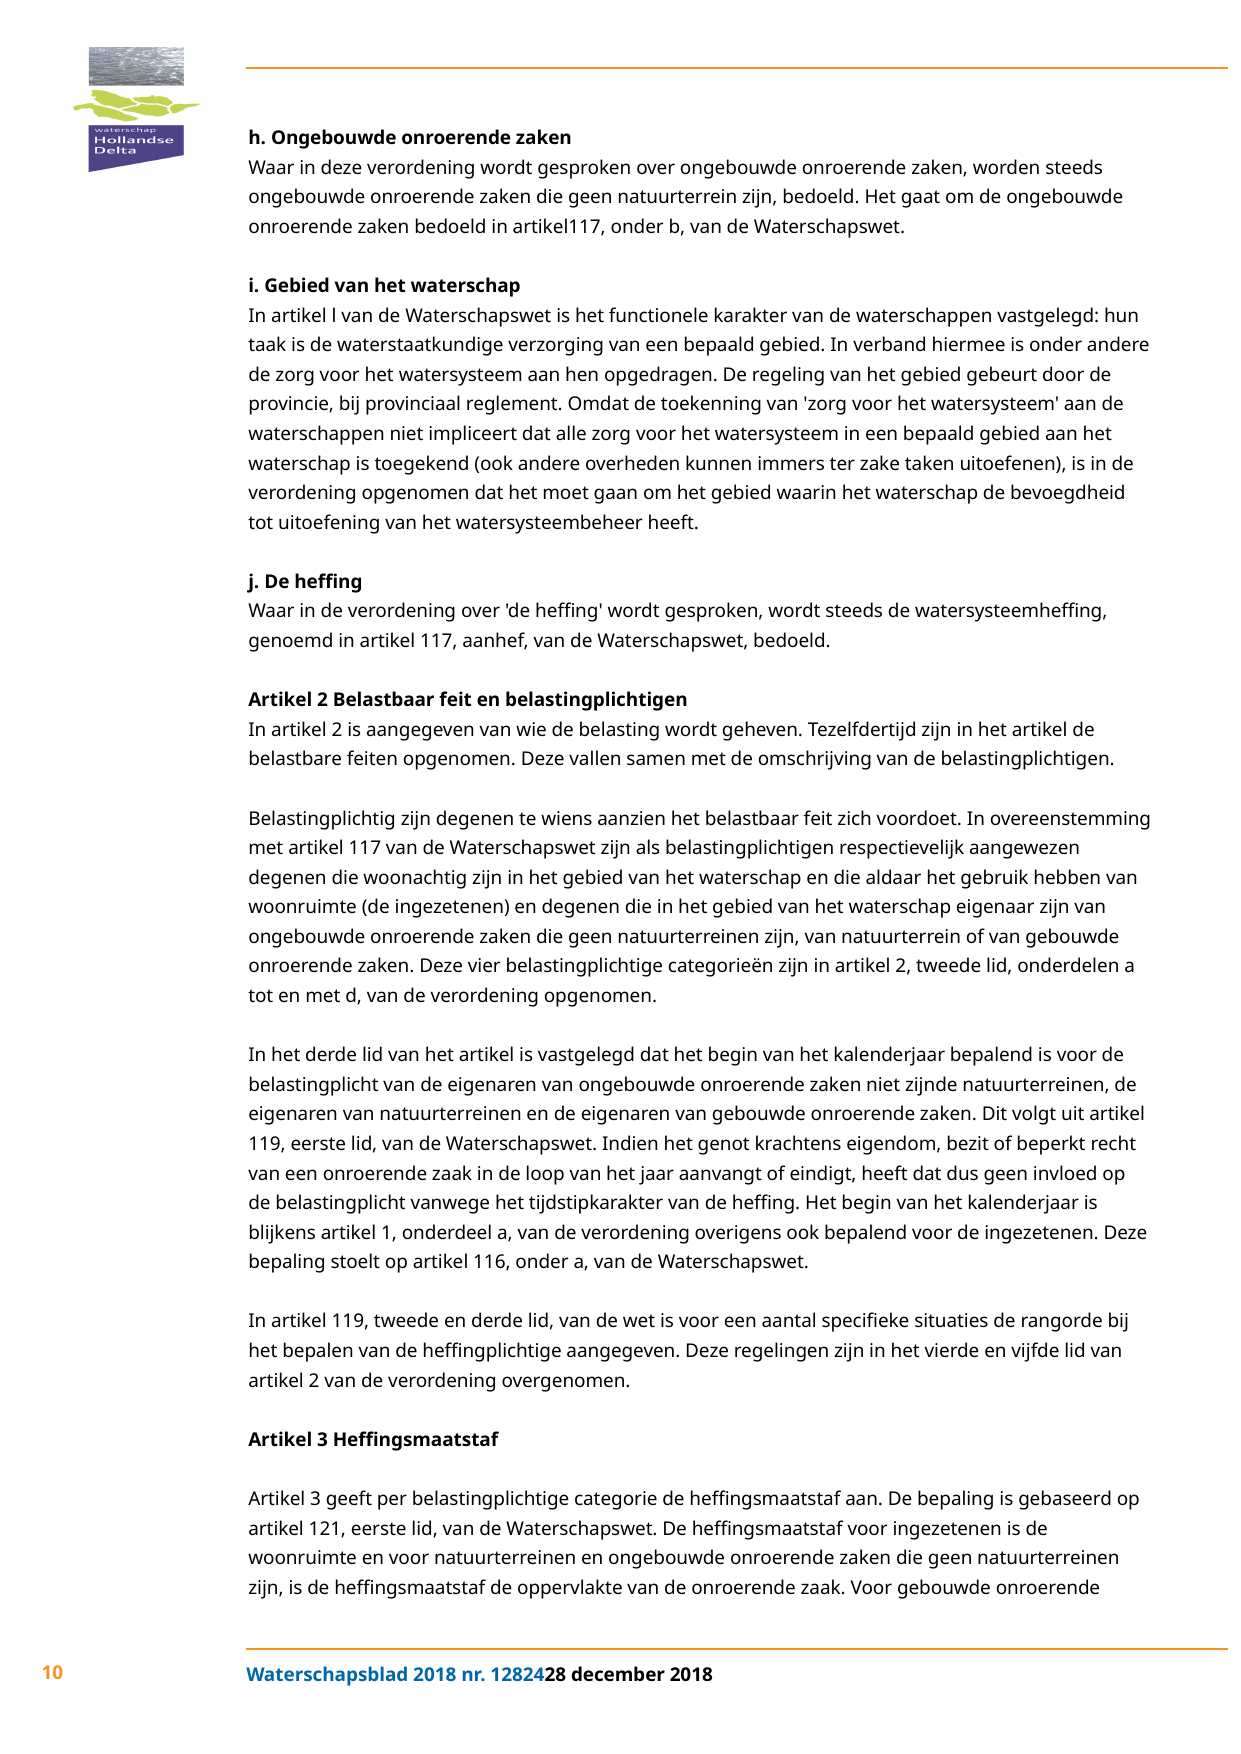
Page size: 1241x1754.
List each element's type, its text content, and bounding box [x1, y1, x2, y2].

text In artikel 2 is aangegeven van wie de belasting wordt geheven. Tezelfdertijd zijn in het artikel de belastbare feiten opgenomen. Deze vallen samen met de omschrijving van de belastingplichtigen. [248, 716, 1152, 771]
text i. Gebied van het waterschap [248, 272, 1152, 298]
text In het derde lid van het artikel is vastgelegd dat het begin van het kalenderjaar bepalend is voor de belastingplicht van de eigenaren van ongebouwde onroerende zaken niet zijnde natuurterreinen, de eigenaren van natuurterreinen en de eigenaren van gebouwde onroerende zaken. Dit volgt uit artikel 119, eerste lid, van de Waterschapswet. Indien het genot krachtens eigendom, bezit of beperkt recht van een onroerende zaak in de loop van het jaar aanvangt of eindigt, heeft dat dus geen invloed op de belastingplicht vanwege het tijdstipkarakter van de heffing. Het begin van het kalenderjaar is blijkens artikel 1, onderdeel a, van de verordening overigens ook bepalend voor de ingezetenen. Deze bepaling stoelt op artikel 116, onder a, van de Waterschapswet. [248, 1041, 1152, 1274]
text Belastingplichtig zijn degenen te wiens aanzien het belastbaar feit zich voordoet. In overeenstemming met artikel 117 van de Waterschapswet zijn als belastingplichtigen respectievelijk aangewezen degenen die woonachtig zijn in het gebied van het waterschap en die aldaar het gebruik hebben van woonruimte (de ingezetenen) en degenen die in het gebied van het waterschap eigenaar zijn van ongebouwde onroerende zaken die geen natuurterreinen zijn, van natuurterrein of van gebouwde onroerende zaken. Deze vier belastingplichtige categorieën zijn in artikel 2, tweede lid, onderdelen a tot en met d, van de verordening opgenomen. [248, 805, 1152, 1008]
text j. De heffing [248, 568, 1152, 594]
text Artikel 2 Belastbaar feit en belastingplichtigen [248, 686, 1152, 712]
text Waar in de verordening over 'de heffing' wordt gesproken, wordt steeds de watersysteemheffing, [248, 598, 1152, 623]
text h. Ongebouwde onroerende zaken [248, 124, 1152, 150]
text Artikel 3 Heffingsmaatstaf [248, 1426, 1152, 1452]
picture [41, 47, 231, 172]
text genoemd in artikel 117, aanhef, van de Waterschapswet, bedoeld. [248, 627, 1152, 653]
text Artikel 3 geeft per belastingplichtige categorie de heffingsmaatstaf aan. De bepaling is gebaseerd op artikel 121, eerste lid, van de Waterschapswet. De heffingsmaatstaf voor ingezetenen is de woonruimte en voor natuurterreinen en ongebouwde onroerende zaken die geen natuurterreinen zijn, is de heffingsmaatstaf de oppervlakte van de onroerende zaak. Voor gebouwde onroerende [248, 1485, 1152, 1600]
text Waar in deze verordening wordt gesproken over ongebouwde onroerende zaken, worden steeds ongebouwde onroerende zaken die geen natuurterrein zijn, bedoeld. Het gaat om de ongebouwde onroerende zaken bedoeld in artikel117, onder b, van de Waterschapswet. [248, 154, 1152, 239]
text In artikel 119, tweede en derde lid, van de wet is voor een aantal specifieke situaties de rangorde bij het bepalen van de heffingplichtige aangegeven. Deze regelingen zijn in het vierde en vijfde lid van artikel 2 van de verordening overgenomen. [248, 1308, 1152, 1393]
text In artikel l van de Waterschapswet is het functionele karakter van de waterschappen vastgelegd: hun taak is de waterstaatkundige verzorging van een bepaald gebied. In verband hiermee is onder andere de zorg voor het watersysteem aan hen opgedragen. De regeling van het gebied gebeurt door de provincie, bij provinciaal reglement. Omdat de toekenning van 'zorg voor het watersysteem' aan de waterschappen niet impliceert dat alle zorg voor het watersysteem in een bepaald gebied aan het waterschap is toegekend (ook andere overheden kunnen immers ter zake taken uitoefenen), is in de verordening opgenomen dat het moet gaan om het gebied waarin het waterschap de bevoegdheid tot uitoefening van het watersysteembeheer heeft. [248, 302, 1152, 535]
